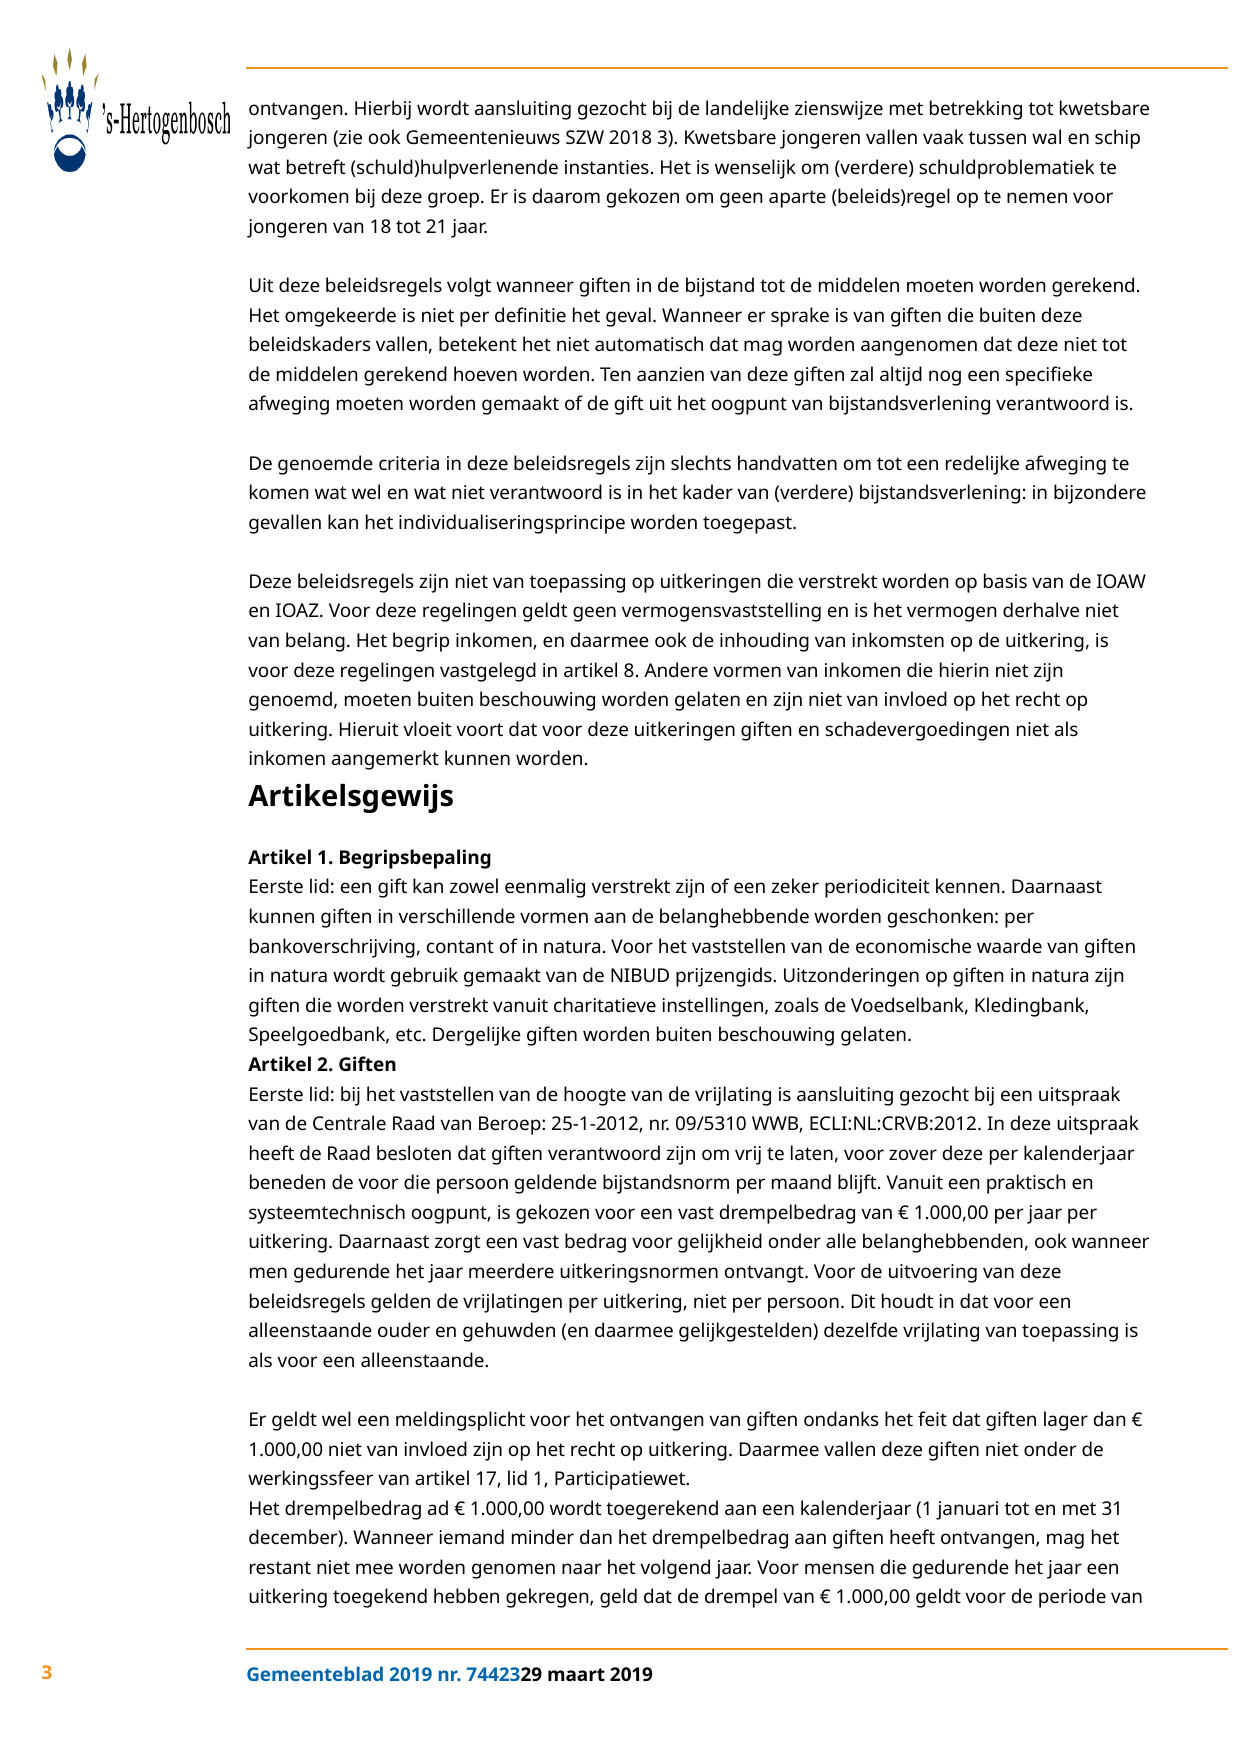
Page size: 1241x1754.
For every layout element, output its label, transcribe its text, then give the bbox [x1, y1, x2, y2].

text Deze beleidsregels zijn niet van toepassing op uitkeringen die verstrekt worden op basis van de IOAW en IOAZ. Voor deze regelingen geldt geen vermogensvaststelling en is het vermogen derhalve niet van belang. Het begrip inkomen, en daarmee ook de inhouding van inkomsten op de uitkering, is voor deze regelingen vastgelegd in artikel 8. Andere vormen van inkomen die hierin niet zijn genoemd, moeten buiten beschouwing worden gelaten en zijn niet van invloed op het recht op uitkering. Hieruit vloeit voort dat voor deze uitkeringen giften en schadevergoedingen niet als inkomen aangemerkt kunnen worden. [248, 568, 1152, 771]
text Artikelsgewijs [248, 775, 1152, 815]
text Artikel 2. Giften [248, 1051, 1152, 1077]
text Artikel 1. Begripsbepaling [248, 844, 1152, 870]
text De genoemde criteria in deze beleidsregels zijn slechts handvatten om tot een redelijke afweging te komen wat wel en wat niet verantwoord is in het kader van (verdere) bijstandsverlening: in bijzondere gevallen kan het individualiseringsprincipe worden toegepast. [248, 450, 1152, 535]
text Eerste lid: een gift kan zowel eenmalig verstrekt zijn of een zeker periodiciteit kennen. Daarnaast kunnen giften in verschillende vormen aan de belanghebbende worden geschonken: per bankoverschrijving, contant of in natura. Voor het vaststellen van de economische waarde van giften in natura wordt gebruik gemaakt van de NIBUD prijzengids. Uitzonderingen op giften in natura zijn giften die worden verstrekt vanuit charitatieve instellingen, zoals de Voedselbank, Kledingbank, Speelgoedbank, etc. Dergelijke giften worden buiten beschouwing gelaten. [248, 874, 1152, 1047]
picture [41, 47, 231, 172]
text Er geldt wel een meldingsplicht voor het ontvangen van giften ondanks het feit dat giften lager dan € 1.000,00 niet van invloed zijn op het recht op uitkering. Daarmee vallen deze giften niet onder de werkingssfeer van artikel 17, lid 1, Participatiewet. [248, 1406, 1152, 1491]
text ontvangen. Hierbij wordt aansluiting gezocht bij de landelijke zienswijze met betrekking tot kwetsbare jongeren (zie ook Gemeentenieuws SZW 2018 3). Kwetsbare jongeren vallen vaak tussen wal en schip wat betreft (schuld)hulpverlenende instanties. Het is wenselijk om (verdere) schuldproblematiek te voorkomen bij deze groep. Er is daarom gekozen om geen aparte (beleids)regel op te nemen voor jongeren van 18 tot 21 jaar. [248, 95, 1152, 239]
text Uit deze beleidsregels volgt wanneer giften in de bijstand tot de middelen moeten worden gerekend. Het omgekeerde is niet per definitie het geval. Wanneer er sprake is van giften die buiten deze beleidskaders vallen, betekent het niet automatisch dat mag worden aangenomen dat deze niet tot de middelen gerekend hoeven worden. Ten aanzien van deze giften zal altijd nog een specifieke afweging moeten worden gemaakt of de gift uit het oogpunt van bijstandsverlening verantwoord is. [248, 272, 1152, 416]
text Het drempelbedrag ad € 1.000,00 wordt toegerekend aan een kalenderjaar (1 januari tot en met 31 december). Wanneer iemand minder dan het drempelbedrag aan giften heeft ontvangen, mag het restant niet mee worden genomen naar het volgend jaar. Voor mensen die gedurende het jaar een uitkering toegekend hebben gekregen, geld dat de drempel van € 1.000,00 geldt voor de periode van [248, 1495, 1152, 1609]
text Eerste lid: bij het vaststellen van de hoogte van de vrijlating is aansluiting gezocht bij een uitspraak van de Centrale Raad van Beroep: 25-1-2012, nr. 09/5310 WWB, ECLI:NL:CRVB:2012. In deze uitspraak heeft de Raad besloten dat giften verantwoord zijn om vrij te laten, voor zover deze per kalenderjaar beneden de voor die persoon geldende bijstandsnorm per maand blijft. Vanuit een praktisch en systeemtechnisch oogpunt, is gekozen voor een vast drempelbedrag van € 1.000,00 per jaar per uitkering. Daarnaast zorgt een vast bedrag voor gelijkheid onder alle belanghebbenden, ook wanneer men gedurende het jaar meerdere uitkeringsnormen ontvangt. Voor de uitvoering van deze beleidsregels gelden de vrijlatingen per uitkering, niet per persoon. Dit houdt in dat voor een alleenstaande ouder en gehuwden (en daarmee gelijkgestelden) dezelfde vrijlating van toepassing is als voor een alleenstaande. [248, 1081, 1152, 1373]
